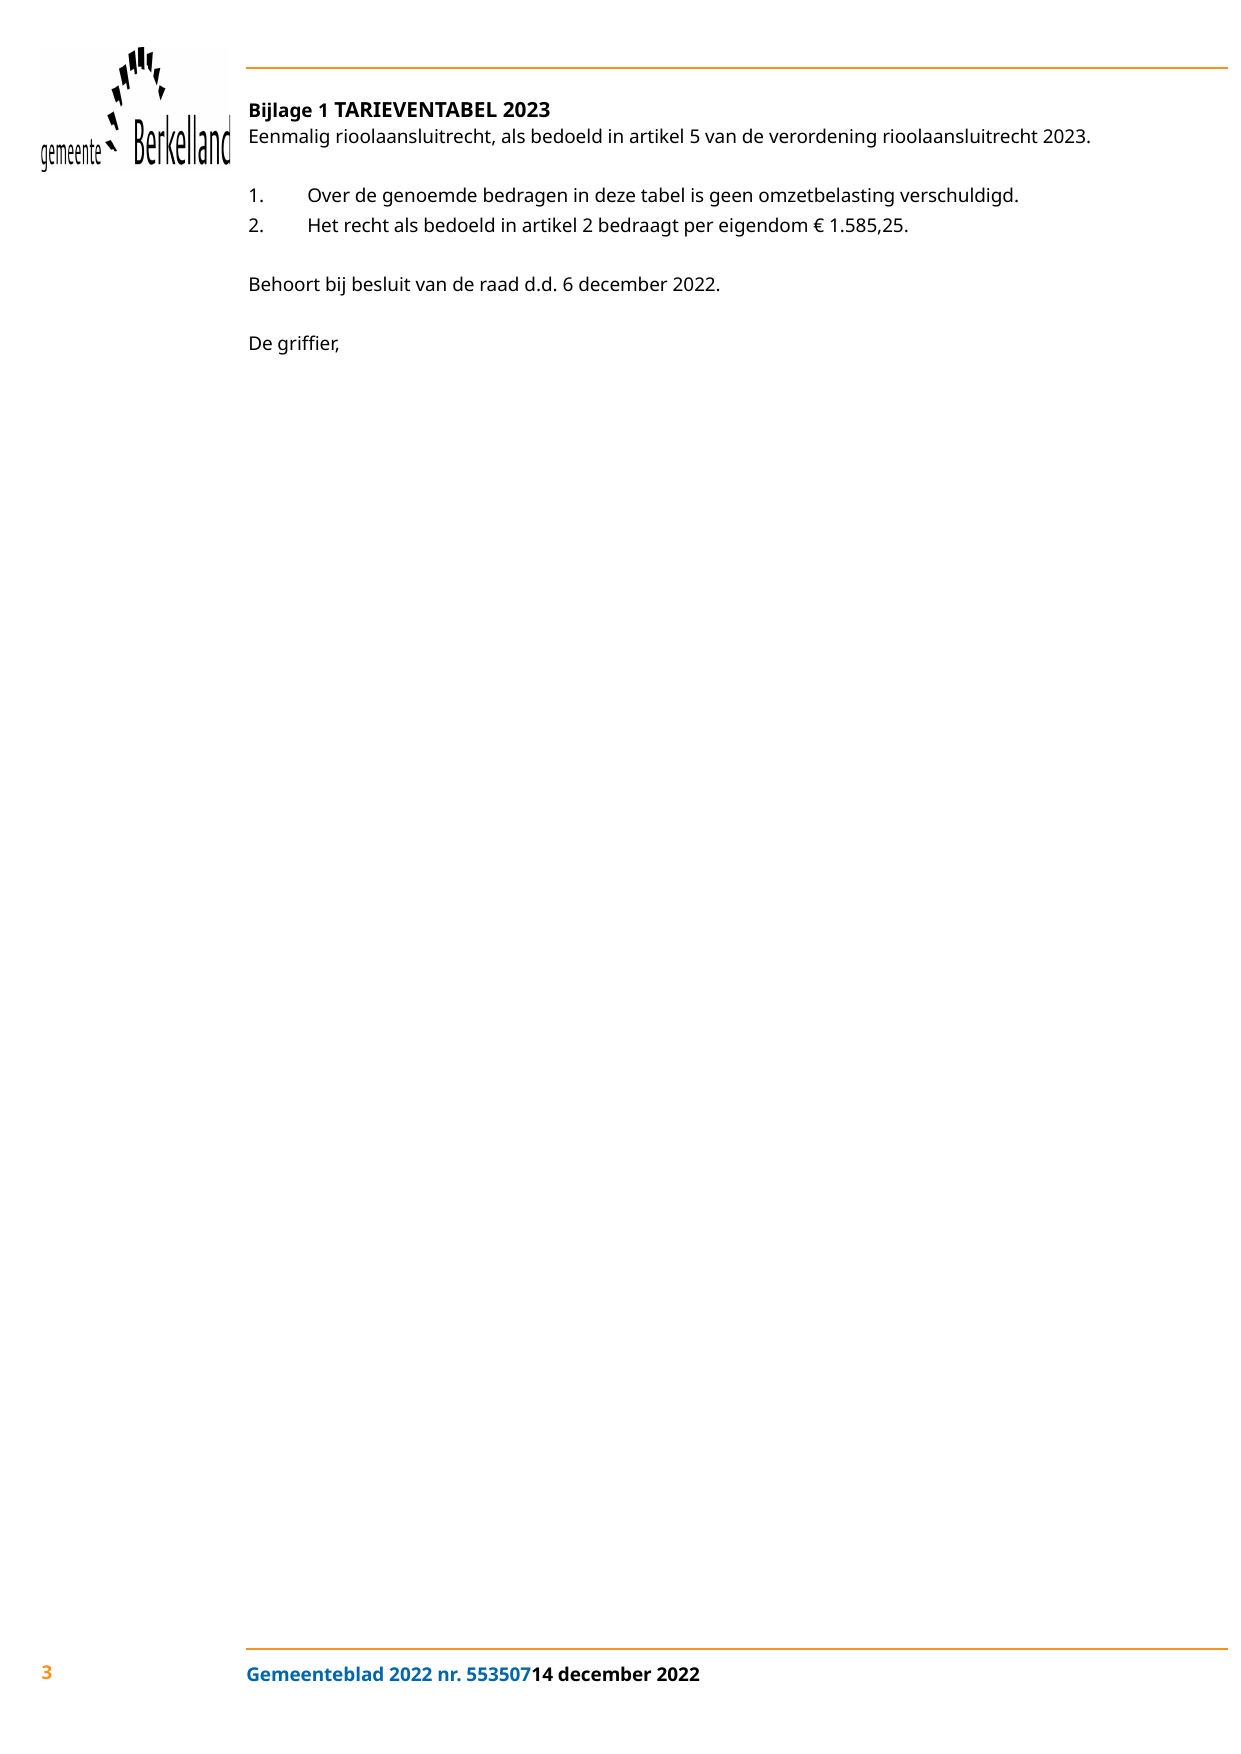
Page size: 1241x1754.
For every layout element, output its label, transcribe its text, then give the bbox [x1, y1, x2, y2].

list Over de genoemde bedragen in deze tabel is geen omzetbelasting verschuldigd. [248, 182, 1152, 208]
text Behoort bij besluit van de raad d.d. 6 december 2022. [248, 271, 1152, 297]
text Bijlage 1 TARIEVENTABEL 2023 [248, 95, 1152, 123]
text De griffier, [248, 330, 1152, 356]
text Eenmalig rioolaansluitrecht, als bedoeld in artikel 5 van de verordening rioolaansluitrecht 2023. [248, 123, 1152, 149]
list Het recht als bedoeld in artikel 2 bedraagt per eigendom € 1.585,25. [248, 212, 1152, 238]
picture [41, 47, 231, 172]
